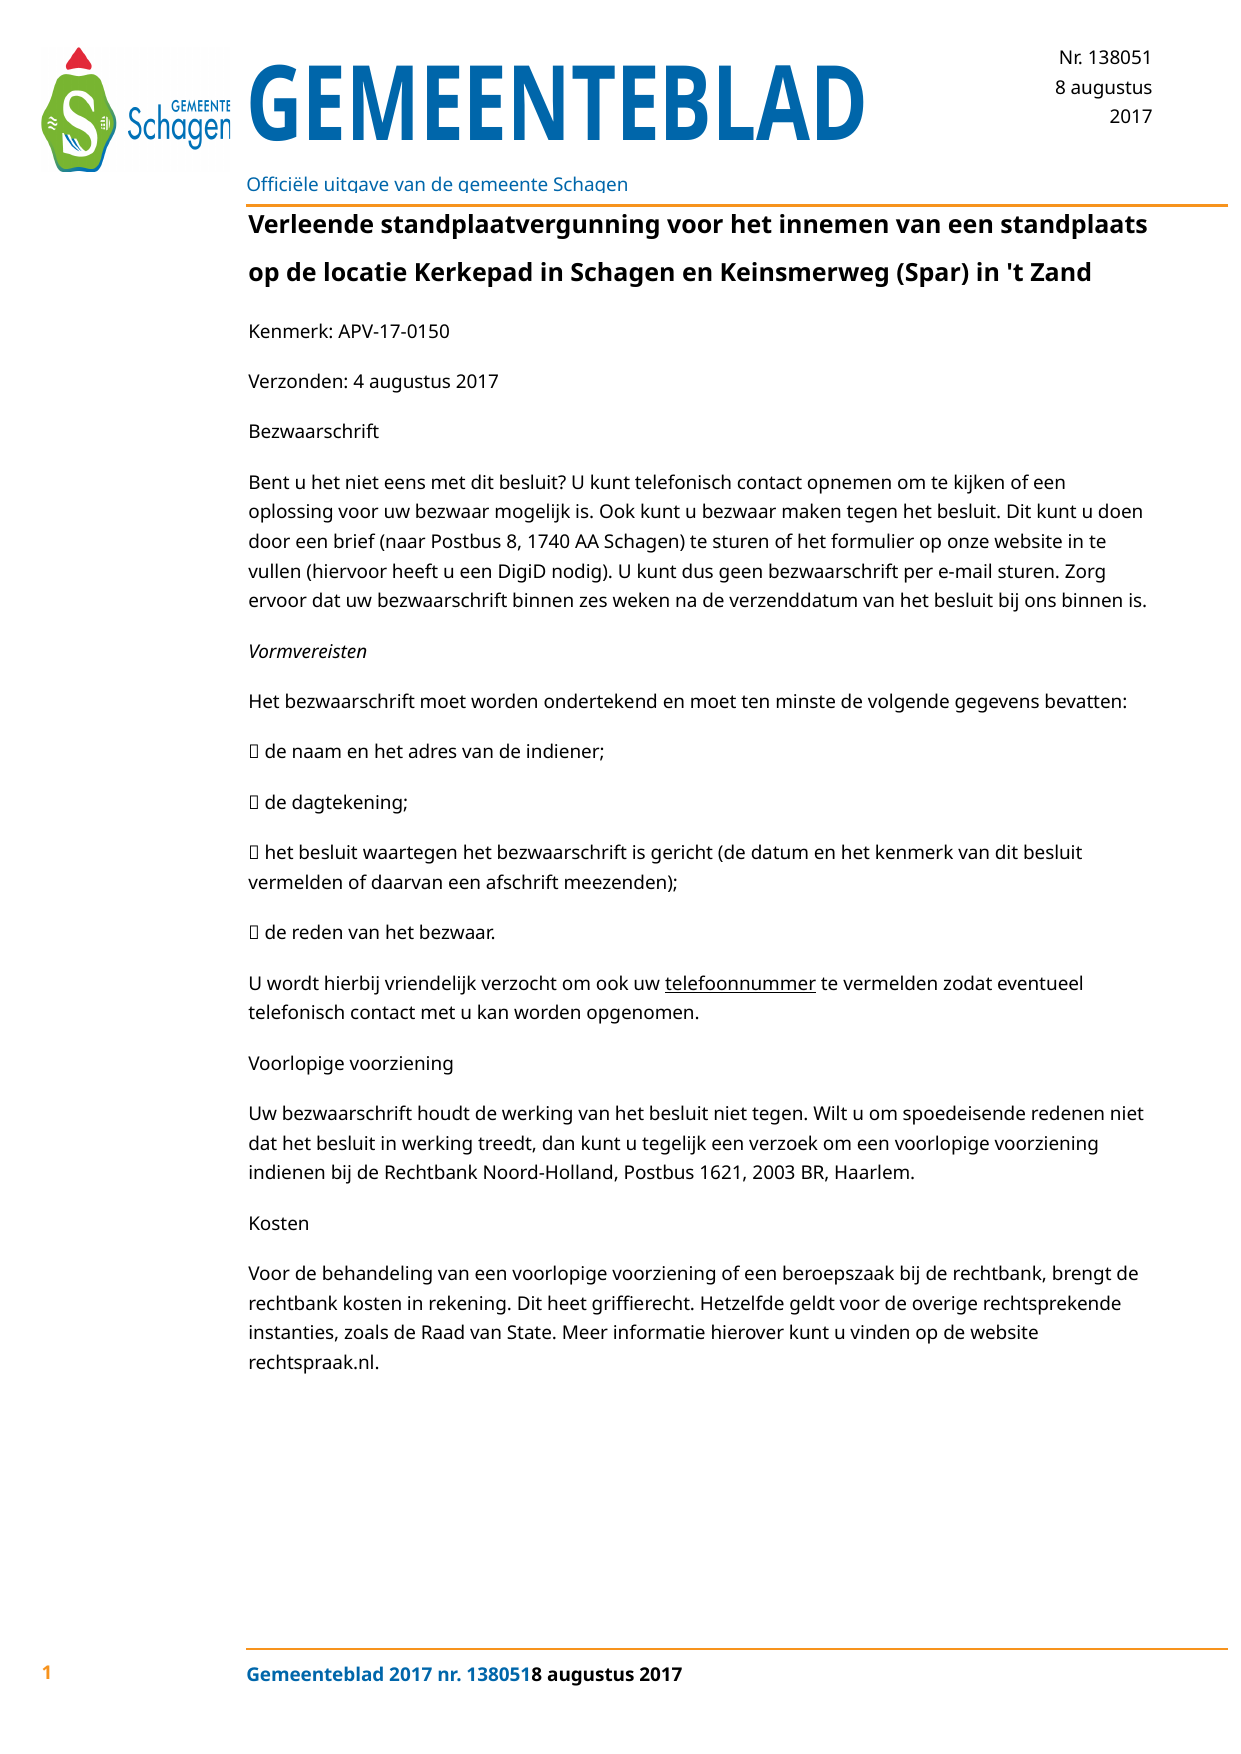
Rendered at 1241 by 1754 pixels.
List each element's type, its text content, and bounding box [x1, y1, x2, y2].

text Bezwaarschrift [248, 419, 1152, 444]
text Het bezwaarschrift moet worden ondertekend en moet ten minste de volgende gegevens bevatten: [248, 688, 1152, 714]
text Verleende standplaatvergunning voor het innemen van een standplaats op de locatie Kerkepad in Schagen en Keinsmerweg (Spar) in 't Zand [248, 207, 1152, 288]
text  het besluit waartegen het bezwaarschrift is gericht (de datum en het kenmerk van dit besluit vermelden of daarvan een afschrift meezenden); [248, 839, 1152, 895]
picture [41, 47, 231, 172]
text  de naam en het adres van de indiener; [248, 739, 1152, 764]
text U wordt hierbij vriendelijk verzocht om ook uw telefoonnummer te vermelden zodat eventueel telefonisch contact met u kan worden opgenomen. [248, 970, 1152, 1025]
text Verzonden: 4 augustus 2017 [248, 368, 1152, 394]
text Kosten [248, 1210, 1152, 1236]
text  de reden van het bezwaar. [248, 919, 1152, 945]
text Bent u het niet eens met dit besluit? U kunt telefonisch contact opnemen om te kijken of een oplossing voor uw bezwaar mogelijk is. Ook kunt u bezwaar maken tegen het besluit. Dit kunt u doen door een brief (naar Postbus 8, 1740 AA Schagen) te sturen of het formulier op onze website in te vullen (hiervoor heeft u een DigiD nodig). U kunt dus geen bezwaarschrift per e-mail sturen. Zorg ervoor dat uw bezwaarschrift binnen zes weken na de verzenddatum van het besluit bij ons binnen is. [248, 469, 1152, 613]
text  de dagtekening; [248, 789, 1152, 815]
text Voor de behandeling van een voorlopige voorziening of een beroepszaak bij de rechtbank, brengt de rechtbank kosten in rekening. Dit heet griffierecht. Hetzelfde geldt voor de overige rechtsprekende instanties, zoals de Raad van State. Meer informatie hierover kunt u vinden op de website rechtspraak.nl. [248, 1260, 1152, 1375]
text Kenmerk: APV-17-0150 [248, 318, 1152, 344]
text Voorlopige voorziening [248, 1050, 1152, 1076]
text Vormvereisten [248, 638, 1152, 664]
text Uw bezwaarschrift houdt de werking van het besluit niet tegen. Wilt u om spoedeisende redenen niet dat het besluit in werking treedt, dan kunt u tegelijk een verzoek om een voorlopige voorziening indienen bij de Rechtbank Noord-Holland, Postbus 1621, 2003 BR, Haarlem. [248, 1100, 1152, 1185]
